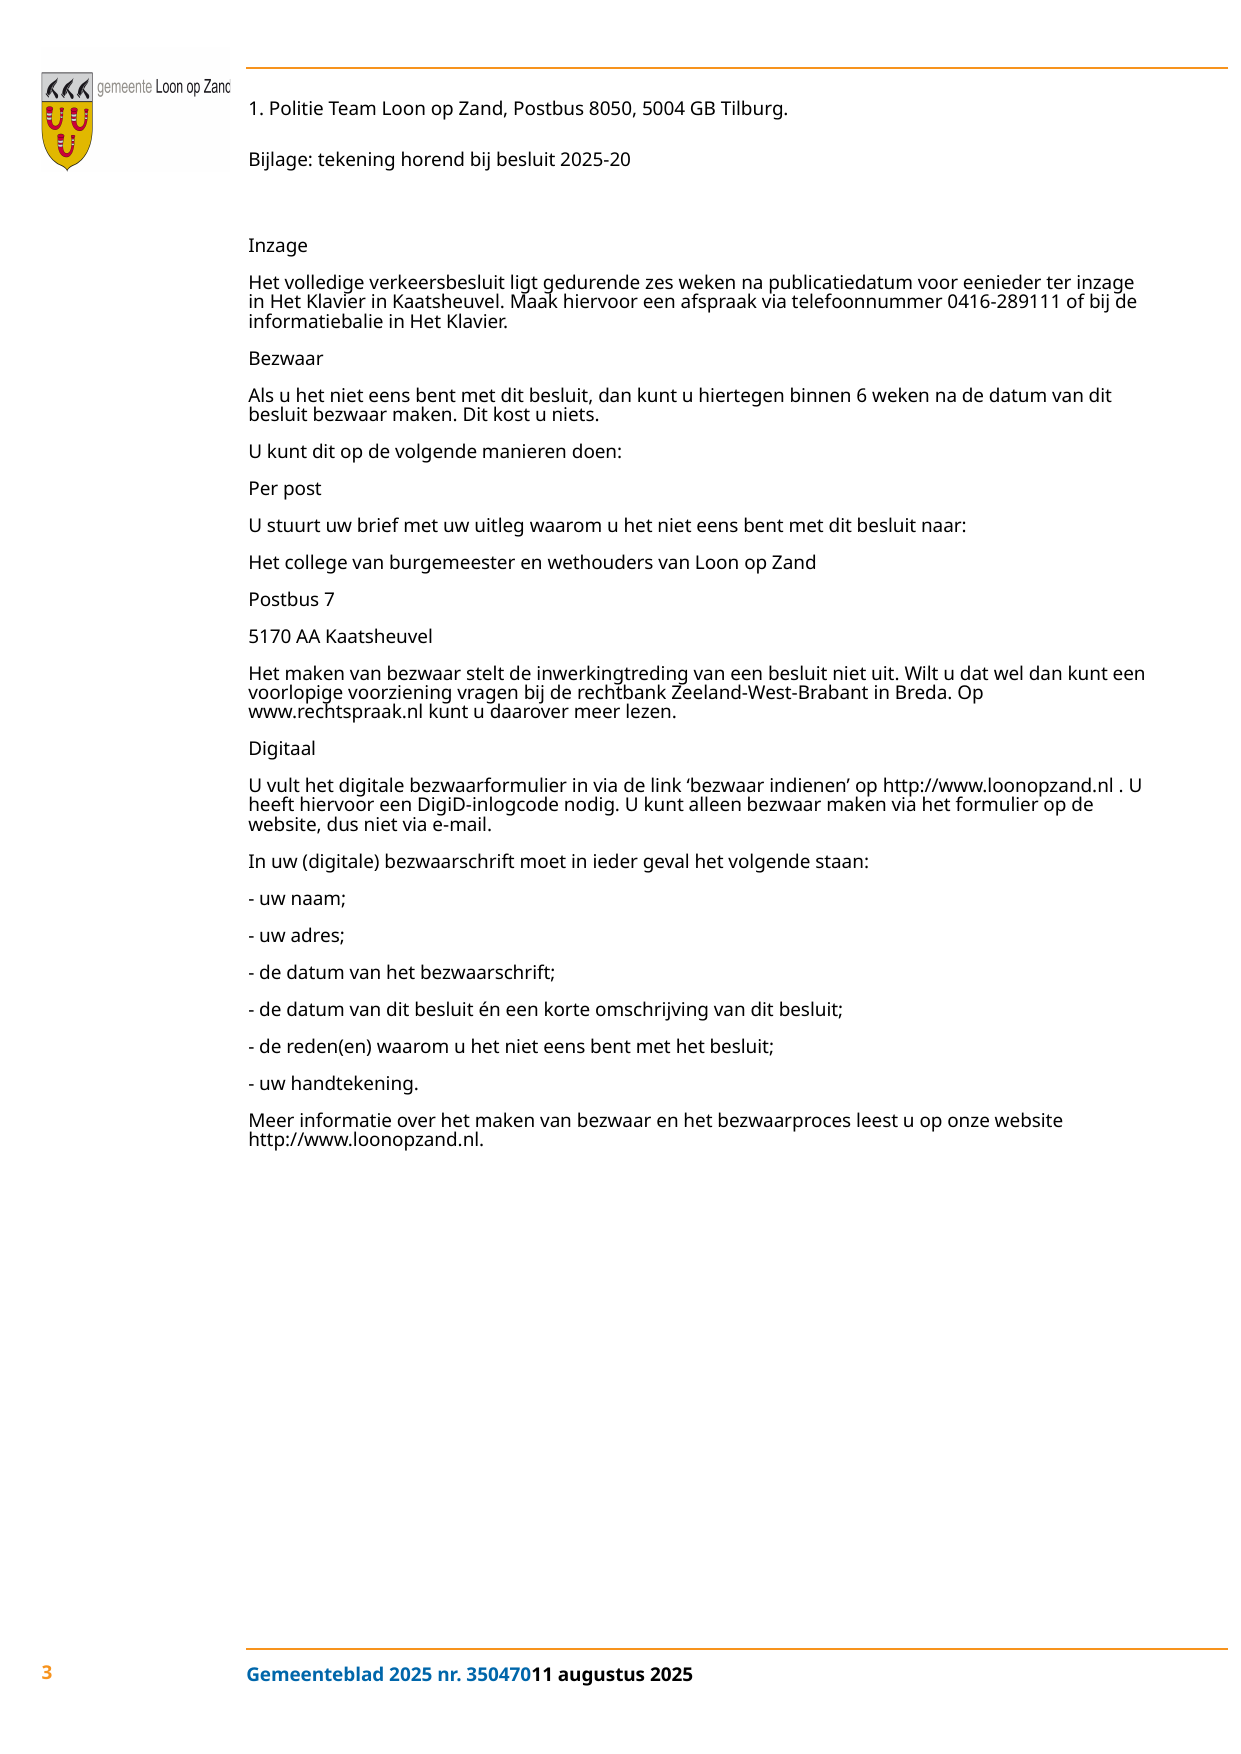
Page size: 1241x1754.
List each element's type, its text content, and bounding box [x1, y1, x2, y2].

text - uw adres; [248, 927, 1152, 946]
text Als u het niet eens bent met dit besluit, dan kunt u hiertegen binnen 6 weken na de datum van dit besluit bezwaar maken. Dit kost u niets. [248, 387, 1152, 425]
text - uw handtekening. [248, 1074, 1152, 1094]
text Postbus 7 [248, 591, 1152, 610]
text U stuurt uw brief met uw uitleg waarom u het niet eens bent met dit besluit naar: [248, 517, 1152, 536]
text Bezwaar [248, 349, 1152, 369]
text Het maken van bezwaar stelt de inwerkingtreding van een besluit niet uit. Wilt u dat wel dan kunt een voorlopige voorziening vragen bij de rechtbank Zeeland-West-Brabant in Breda. Op www.rechtspraak.nl kunt u daarover meer lezen. [248, 665, 1152, 722]
text Digitaal [248, 740, 1152, 759]
text - uw naam; [248, 890, 1152, 909]
text - de reden(en) waarom u het niet eens bent met het besluit; [248, 1038, 1152, 1057]
text Inzage [248, 237, 1152, 256]
picture [41, 47, 231, 172]
text Het volledige verkeersbesluit ligt gedurende zes weken na publicatiedatum voor eenieder ter inzage in Het Klavier in Kaatsheuvel. Maak hiervoor een afspraak via telefoonnummer 0416-289111 of bij de informatiebalie in Het Klavier. [248, 274, 1152, 332]
text U vult het digitale bezwaarformulier in via de link ‘bezwaar indienen’ op http://www.loonopzand.nl . U heeft hiervoor een DigiD-inlogcode nodig. U kunt alleen bezwaar maken via het formulier op de website, dus niet via e-mail. [248, 777, 1152, 835]
text Meer informatie over het maken van bezwaar en het bezwaarproces leest u op onze website http://www.loonopzand.nl. [248, 1112, 1152, 1150]
text - de datum van dit besluit én een korte omschrijving van dit besluit; [248, 1001, 1152, 1020]
text Per post [248, 480, 1152, 499]
text Bijlage: tekening horend bij besluit 2025-20 [248, 146, 1152, 172]
text 1. Politie Team Loon op Zand, Postbus 8050, 5004 GB Tilburg. [248, 95, 1152, 121]
text In uw (digitale) bezwaarschrift moet in ieder geval het volgende staan: [248, 853, 1152, 872]
text 5170 AA Kaatsheuvel [248, 628, 1152, 647]
text U kunt dit op de volgende manieren doen: [248, 443, 1152, 462]
text - de datum van het bezwaarschrift; [248, 964, 1152, 983]
text Het college van burgemeester en wethouders van Loon op Zand [248, 554, 1152, 573]
